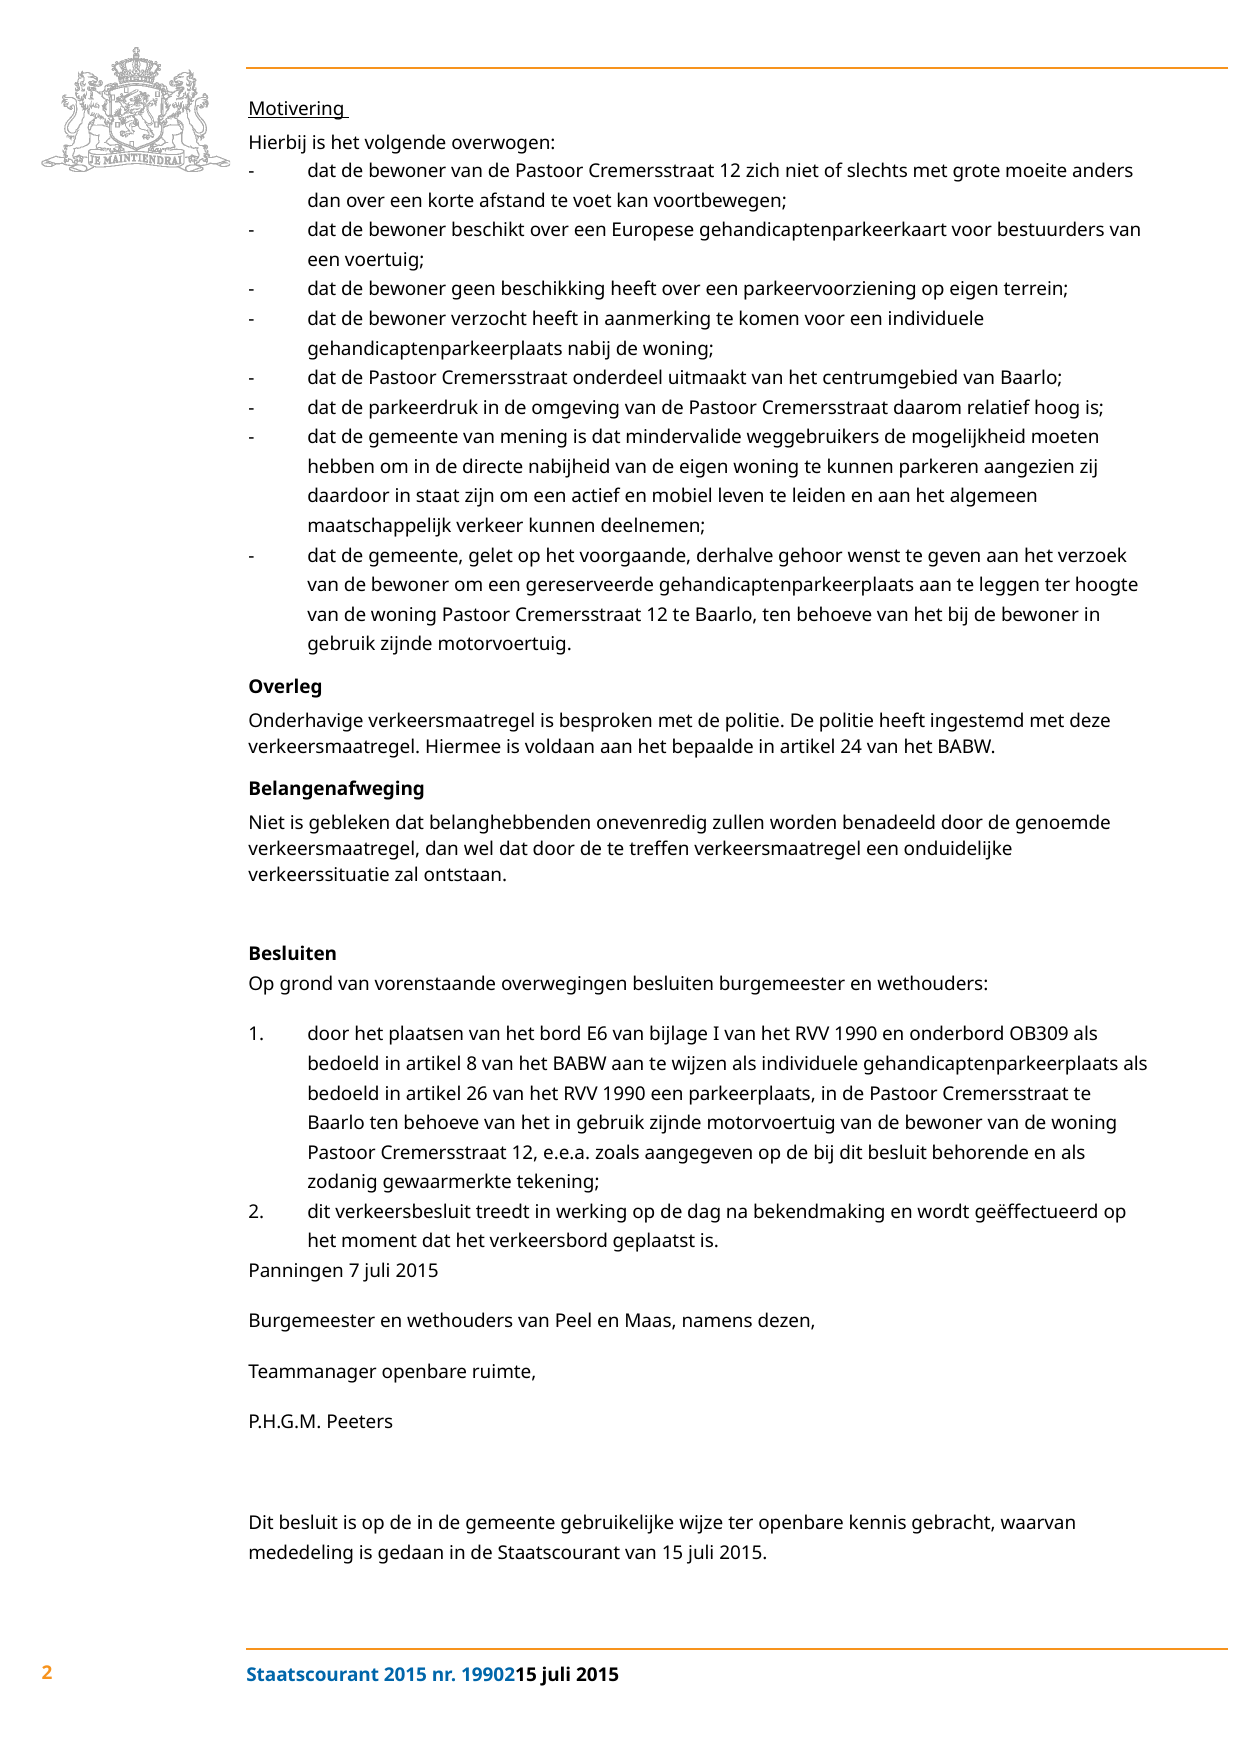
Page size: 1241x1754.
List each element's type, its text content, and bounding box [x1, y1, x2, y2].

text Burgemeester en wethouders van Peel en Maas, namens dezen, [248, 1308, 1152, 1333]
text Teammanager openbare ruimte, [248, 1358, 1152, 1384]
text Panningen 7 juli 2015 [248, 1257, 1152, 1283]
text Besluiten [248, 941, 1152, 966]
list dat de gemeente, gelet op het voorgaande, derhalve gehoor wenst te geven aan het verzoek van de bewoner om een gereserveerde gehandicaptenparkeerplaats aan te leggen ter hoogte van de woning Pastoor Cremersstraat 12 te Baarlo, ten behoeve van het bij de bewoner in gebruik zijnde motorvoertuig. [248, 542, 1152, 656]
list dat de bewoner geen beschikking heeft over een parkeervoorziening op eigen terrein; [248, 276, 1152, 301]
text Motivering [248, 95, 1152, 121]
text Niet is gebleken dat belanghebbenden onevenredig zullen worden benadeeld door de genoemde verkeersmaatregel, dan wel dat door de te treffen verkeersmaatregel een onduidelijke verkeerssituatie zal ontstaan. [248, 809, 1152, 887]
picture [41, 47, 231, 172]
list dat de bewoner van de Pastoor Cremersstraat 12 zich niet of slechts met grote moeite anders dan over een korte afstand te voet kan voortbewegen; [248, 157, 1152, 212]
list dat de bewoner verzocht heeft in aanmerking te komen voor een individuele gehandicaptenparkeerplaats nabij de woning; [248, 305, 1152, 360]
text Hierbij is het volgende overwogen: [248, 129, 1152, 154]
list dat de Pastoor Cremersstraat onderdeel uitmaakt van het centrumgebied van Baarlo; [248, 364, 1152, 390]
text P.H.G.M. Peeters [248, 1408, 1152, 1434]
list dit verkeersbesluit treedt in werking op de dag na bekendmaking en wordt geëffectueerd op het moment dat het verkeersbord geplaatst is. [248, 1198, 1152, 1253]
text Onderhavige verkeersmaatregel is besproken met de politie. De politie heeft ingestemd met deze verkeersmaatregel. Hiermee is voldaan aan het bepaalde in artikel 24 van het BABW. [248, 708, 1152, 759]
text Belangenafweging [248, 775, 1152, 801]
list door het plaatsen van het bord E6 van bijlage I van het RVV 1990 en onderbord OB309 als bedoeld in artikel 8 van het BABW aan te wijzen als individuele gehandicaptenparkeerplaats als bedoeld in artikel 26 van het RVV 1990 een parkeerplaats, in de Pastoor Cremersstraat te Baarlo ten behoeve van het in gebruik zijnde motorvoertuig van de bewoner van de woning Pastoor Cremersstraat 12, e.e.a. zoals aangegeven op de bij dit besluit behorende en als zodanig gewaarmerkte tekening; [248, 1021, 1152, 1194]
text Overleg [248, 674, 1152, 699]
text Dit besluit is op de in de gemeente gebruikelijke wijze ter openbare kennis gebracht, waarvan mededeling is gedaan in de Staatscourant van 15 juli 2015. [248, 1509, 1152, 1565]
text Op grond van vorenstaande overwegingen besluiten burgemeester en wethouders: [248, 970, 1152, 996]
list dat de bewoner beschikt over een Europese gehandicaptenparkeerkaart voor bestuurders van een voertuig; [248, 216, 1152, 272]
list dat de parkeerdruk in de omgeving van de Pastoor Cremersstraat daarom relatief hoog is; [248, 394, 1152, 419]
list dat de gemeente van mening is dat mindervalide weggebruikers de mogelijkheid moeten hebben om in de directe nabijheid van de eigen woning te kunnen parkeren aangezien zij daardoor in staat zijn om een actief en mobiel leven te leiden en aan het algemeen maatschappelijk verkeer kunnen deelnemen; [248, 423, 1152, 538]
